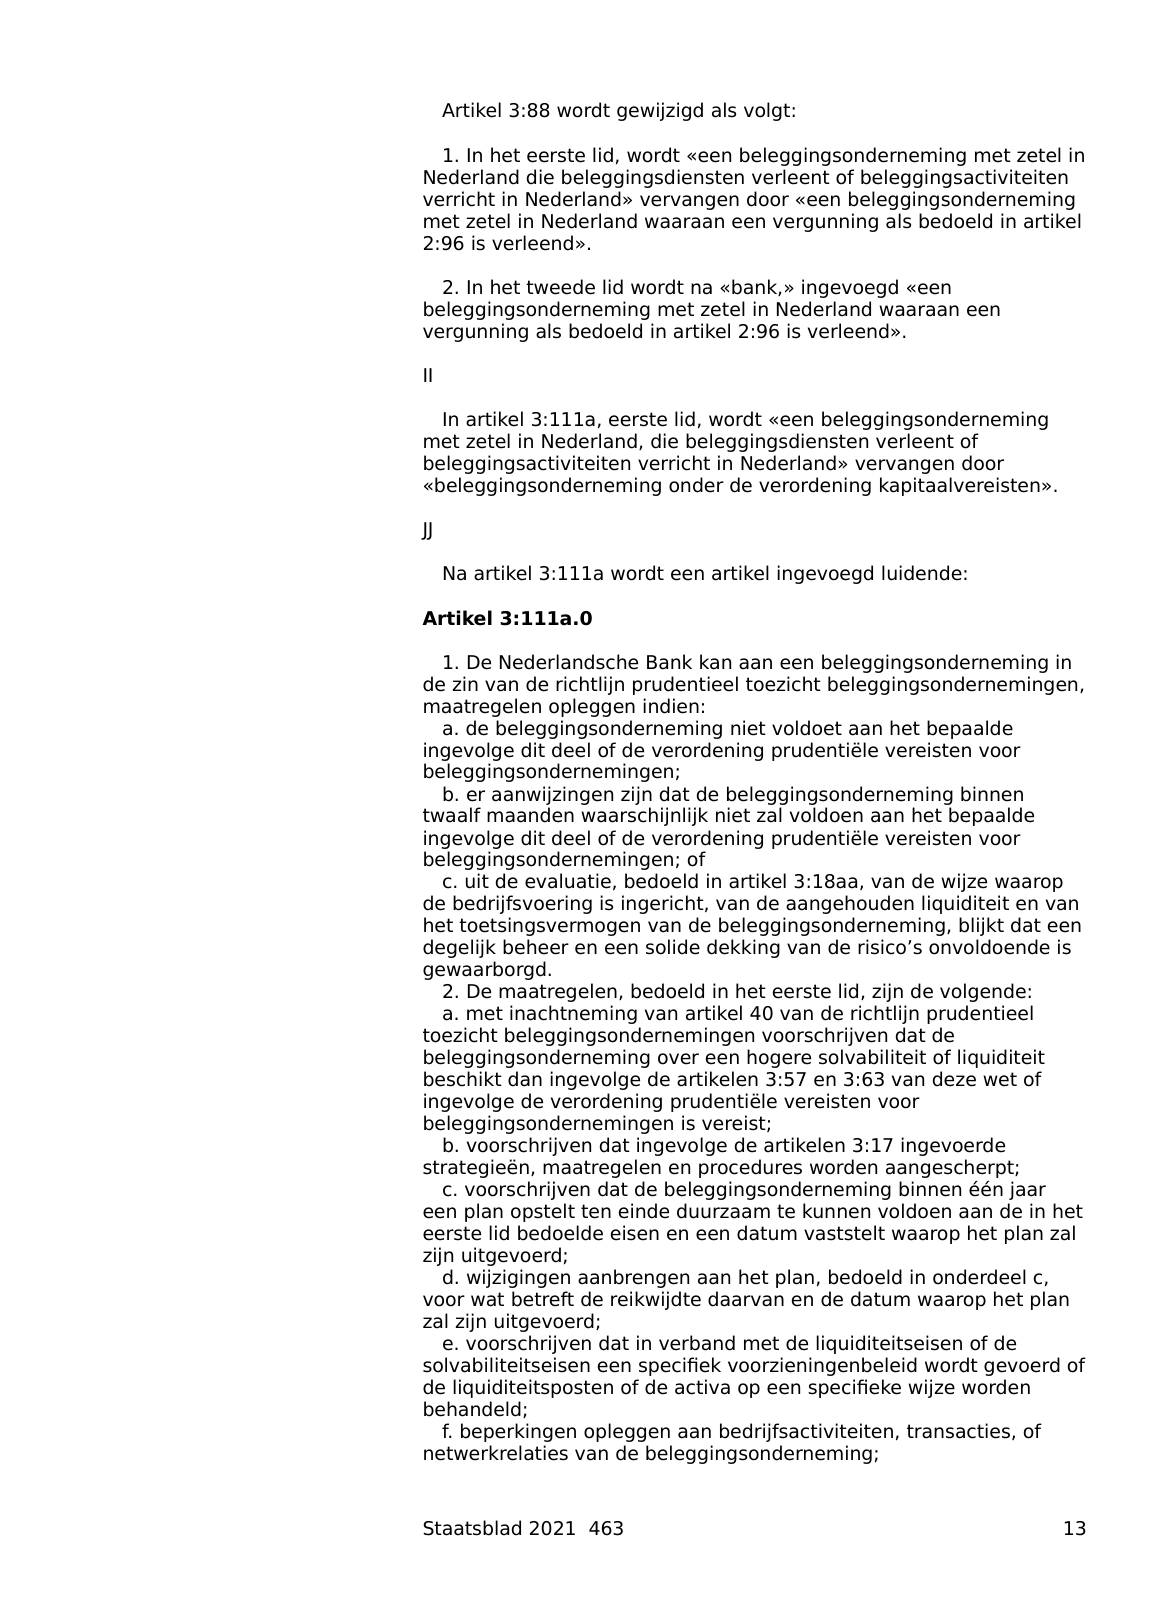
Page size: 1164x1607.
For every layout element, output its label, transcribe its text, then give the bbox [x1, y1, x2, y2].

text e. voorschrijven dat in verband met de liquiditeitseisen of de solvabiliteitseisen een specifiek voorzieningenbeleid wordt gevoerd of de liquiditeitsposten of de activa op een specifieke wijze worden behandeld; [422, 1333, 1087, 1421]
text Na artikel 3:111a wordt een artikel ingevoegd luidende: [422, 563, 1087, 585]
text b. er aanwijzingen zijn dat de beleggingsonderneming binnen twaalf maanden waarschijnlijk niet zal voldoen aan het bepaalde ingevolge dit deel of de verordening prudentiële vereisten voor beleggingsondernemingen; of [422, 783, 1087, 871]
text c. voorschrijven dat de beleggingsonderneming binnen één jaar een plan opstelt ten einde duurzaam te kunnen voldoen aan de in het eerste lid bedoelde eisen en een datum vaststelt waarop het plan zal zijn uitgevoerd; [422, 1179, 1087, 1267]
text b. voorschrijven dat ingevolge de artikelen 3:17 ingevoerde strategieën, maatregelen en procedures worden aangescherpt; [422, 1135, 1087, 1179]
text 1. In het eerste lid, wordt «een beleggingsonderneming met zetel in Nederland die beleggingsdiensten verleent of beleggingsactiviteiten verricht in Nederland» vervangen door «een beleggingsonderneming met zetel in Nederland waaraan een vergunning als bedoeld in artikel 2:96 is verleend». [422, 144, 1087, 254]
text 2. De maatregelen, bedoeld in het eerste lid, zijn de volgende: [422, 981, 1087, 1003]
text f. beperkingen opleggen aan bedrijfsactiviteiten, transacties, of netwerkrelaties van de beleggingsonderneming; [422, 1421, 1087, 1465]
text 2. In het tweede lid wordt na «bank,» ingevoegd «een beleggingsonderneming met zetel in Nederland waaraan een vergunning als bedoeld in artikel 2:96 is verleend». [422, 277, 1087, 343]
text a. met inachtneming van artikel 40 van de richtlijn prudentieel toezicht beleggingsondernemingen voorschrijven dat de beleggingsonderneming over een hogere solvabiliteit of liquiditeit beschikt dan ingevolge de artikelen 3:57 en 3:63 van deze wet of ingevolge de verordening prudentiële vereisten voor beleggingsondernemingen is vereist; [422, 1003, 1087, 1135]
text Artikel 3:88 wordt gewijzigd als volgt: [422, 100, 1087, 122]
text JJ [422, 519, 1087, 541]
text 1. De Nederlandsche Bank kan aan een beleggingsonderneming in de zin van de richtlijn prudentieel toezicht beleggingsondernemingen, maatregelen opleggen indien: [422, 652, 1087, 717]
text c. uit de evaluatie, bedoeld in artikel 3:18aa, van de wijze waarop de bedrijfsvoering is ingericht, van de aangehouden liquiditeit en van het toetsingsvermogen van de beleggingsonderneming, blijkt dat een degelijk beheer en een solide dekking van de risico’s onvoldoende is gewaarborgd. [422, 871, 1087, 981]
text d. wijzigingen aanbrengen aan het plan, bedoeld in onderdeel c, voor wat betreft de reikwijdte daarvan en de datum waarop het plan zal zijn uitgevoerd; [422, 1267, 1087, 1333]
text a. de beleggingsonderneming niet voldoet aan het bepaalde ingevolge dit deel of de verordening prudentiële vereisten voor beleggingsondernemingen; [422, 717, 1087, 783]
subtitle Artikel 3:111a.0 [422, 607, 1087, 629]
text In artikel 3:111a, eerste lid, wordt «een beleggingsonderneming met zetel in Nederland, die beleggingsdiensten verleent of beleggingsactiviteiten verricht in Nederland» vervangen door «beleggingsonderneming onder de verordening kapitaalvereisten». [422, 409, 1087, 497]
text II [422, 365, 1087, 387]
